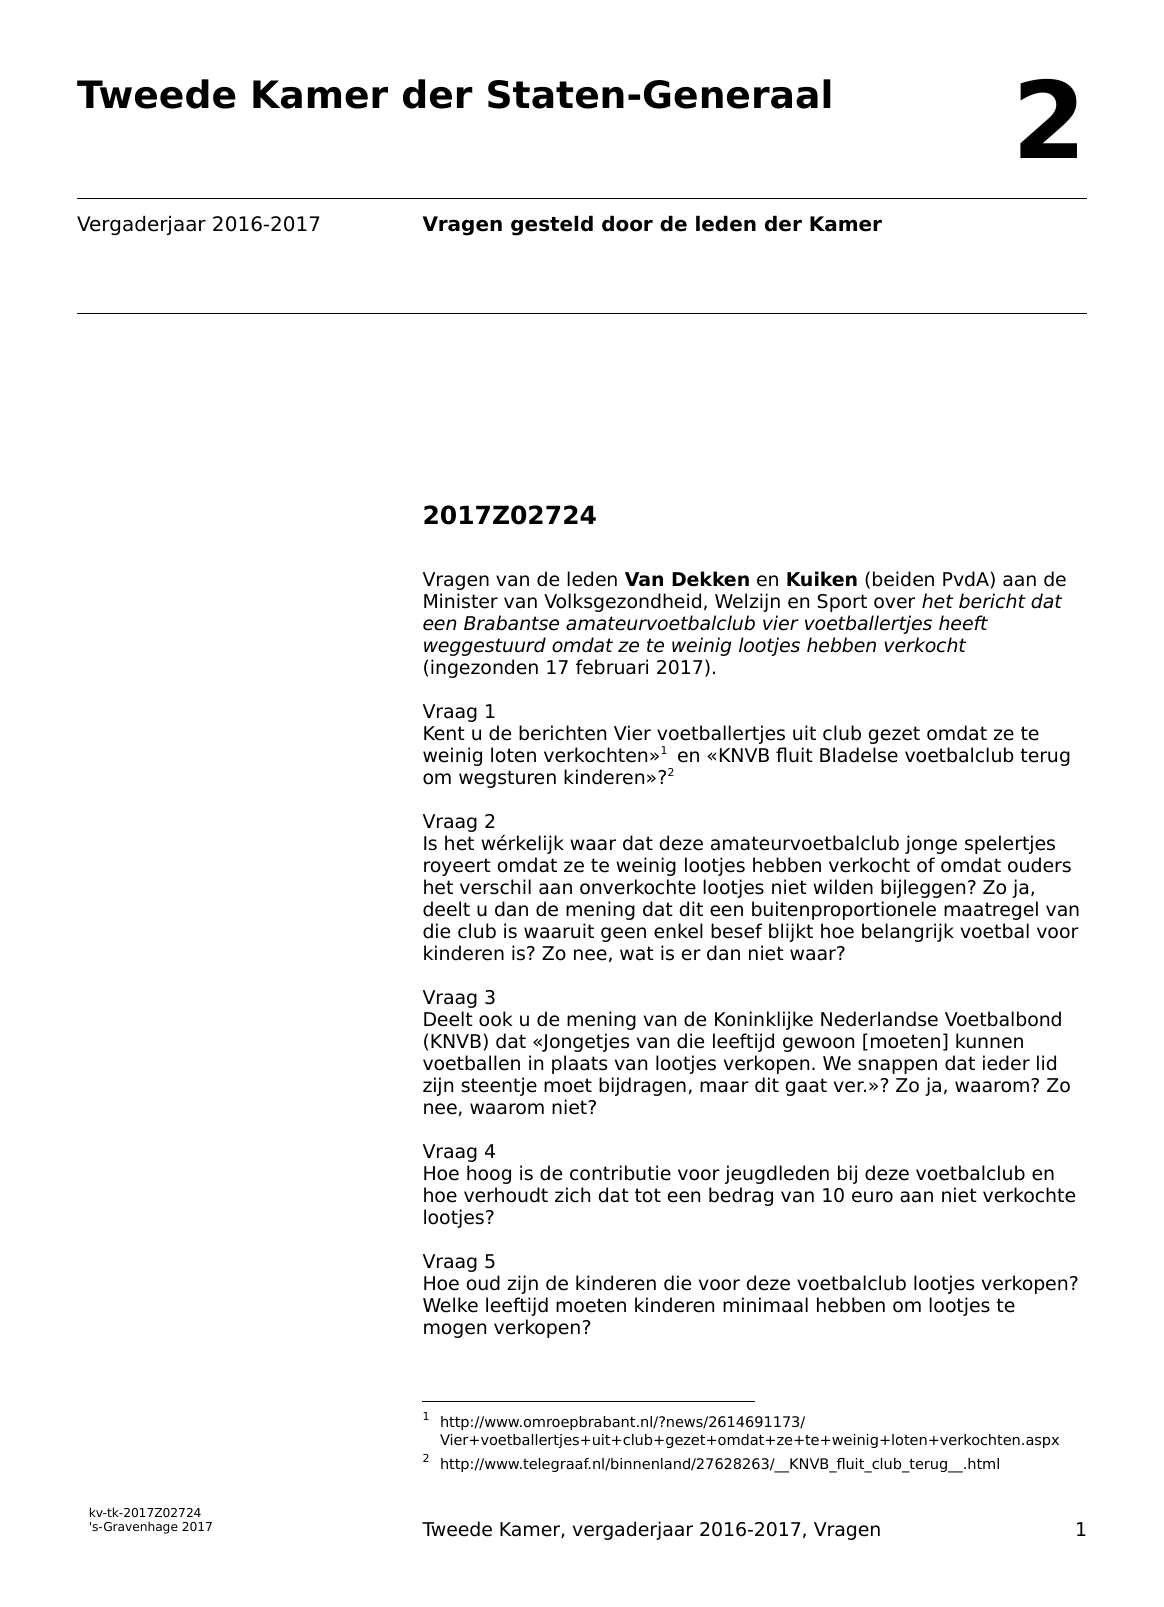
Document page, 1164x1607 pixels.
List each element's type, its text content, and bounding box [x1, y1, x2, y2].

text Vraag 1 [422, 701, 1087, 723]
text http://www.omroepbrabant.nl/?news/2614691173/Vier+voetballertjes+uit+club+gezet+omdat+ze+te+weinig+loten+verkochten.aspx [422, 1410, 1087, 1449]
table_cell Vragen gesteld door de leden der Kamer [422, 199, 1087, 313]
text 's-Gravenhage 2017 [88, 1520, 323, 1534]
text Vragen van de leden Van Dekken en Kuiken (beiden PvdA) aan de Minister van Volksgezondheid, Welzijn en Sport over het bericht dat een Brabantse amateurvoetbalclub vier voetballertjes heeft weggestuurd omdat ze te weinig lootjes hebben verkocht (ingezonden 17 februari 2017). [422, 569, 1087, 679]
text Vraag 4 [422, 1141, 1087, 1163]
text Vraag 3 [422, 987, 1087, 1009]
table_header 2 [886, 59, 1087, 198]
text http://www.telegraaf.nl/binnenland/27628263/__KNVB_fluit_club_terug__.html [422, 1452, 1087, 1474]
text 2017Z02724 [422, 501, 1087, 531]
text Vraag 5 [422, 1251, 1087, 1273]
text kv-tk-2017Z02724 [88, 1506, 323, 1520]
table_cell Vergaderjaar 2016-2017 [77, 199, 422, 313]
text Hoe oud zijn de kinderen die voor deze voetbalclub lootjes verkopen? Welke leeftijd moeten kinderen minimaal hebben om lootjes te mogen verkopen? [422, 1273, 1087, 1339]
text Hoe hoog is de contributie voor jeugdleden bij deze voetbalclub en hoe verhoudt zich dat tot een bedrag van 10 euro aan niet verkochte lootjes? [422, 1163, 1087, 1229]
text Deelt ook u de mening van de Koninklijke Nederlandse Voetbalbond (KNVB) dat «Jongetjes van die leeftijd gewoon [moeten] kunnen voetballen in plaats van lootjes verkopen. We snappen dat ieder lid zijn steentje moet bijdragen, maar dit gaat ver.»? Zo ja, waarom? Zo nee, waarom niet? [422, 1009, 1087, 1119]
text Kent u de berichten Vier voetballertjes uit club gezet omdat ze te weinig loten verkochten» en «KNVB fluit Bladelse voetbalclub terug om wegsturen kinderen»? [422, 723, 1087, 789]
table_header Tweede Kamer der Staten-Generaal [77, 59, 886, 198]
text Vraag 2 [422, 811, 1087, 833]
text Is het wérkelijk waar dat deze amateurvoetbalclub jonge spelertjes royeert omdat ze te weinig lootjes hebben verkocht of omdat ouders het verschil aan onverkochte lootjes niet wilden bijleggen? Zo ja, deelt u dan de mening dat dit een buitenproportionele maatregel van die club is waaruit geen enkel besef blijkt hoe belangrijk voetbal voor kinderen is? Zo nee, wat is er dan niet waar? [422, 833, 1087, 965]
